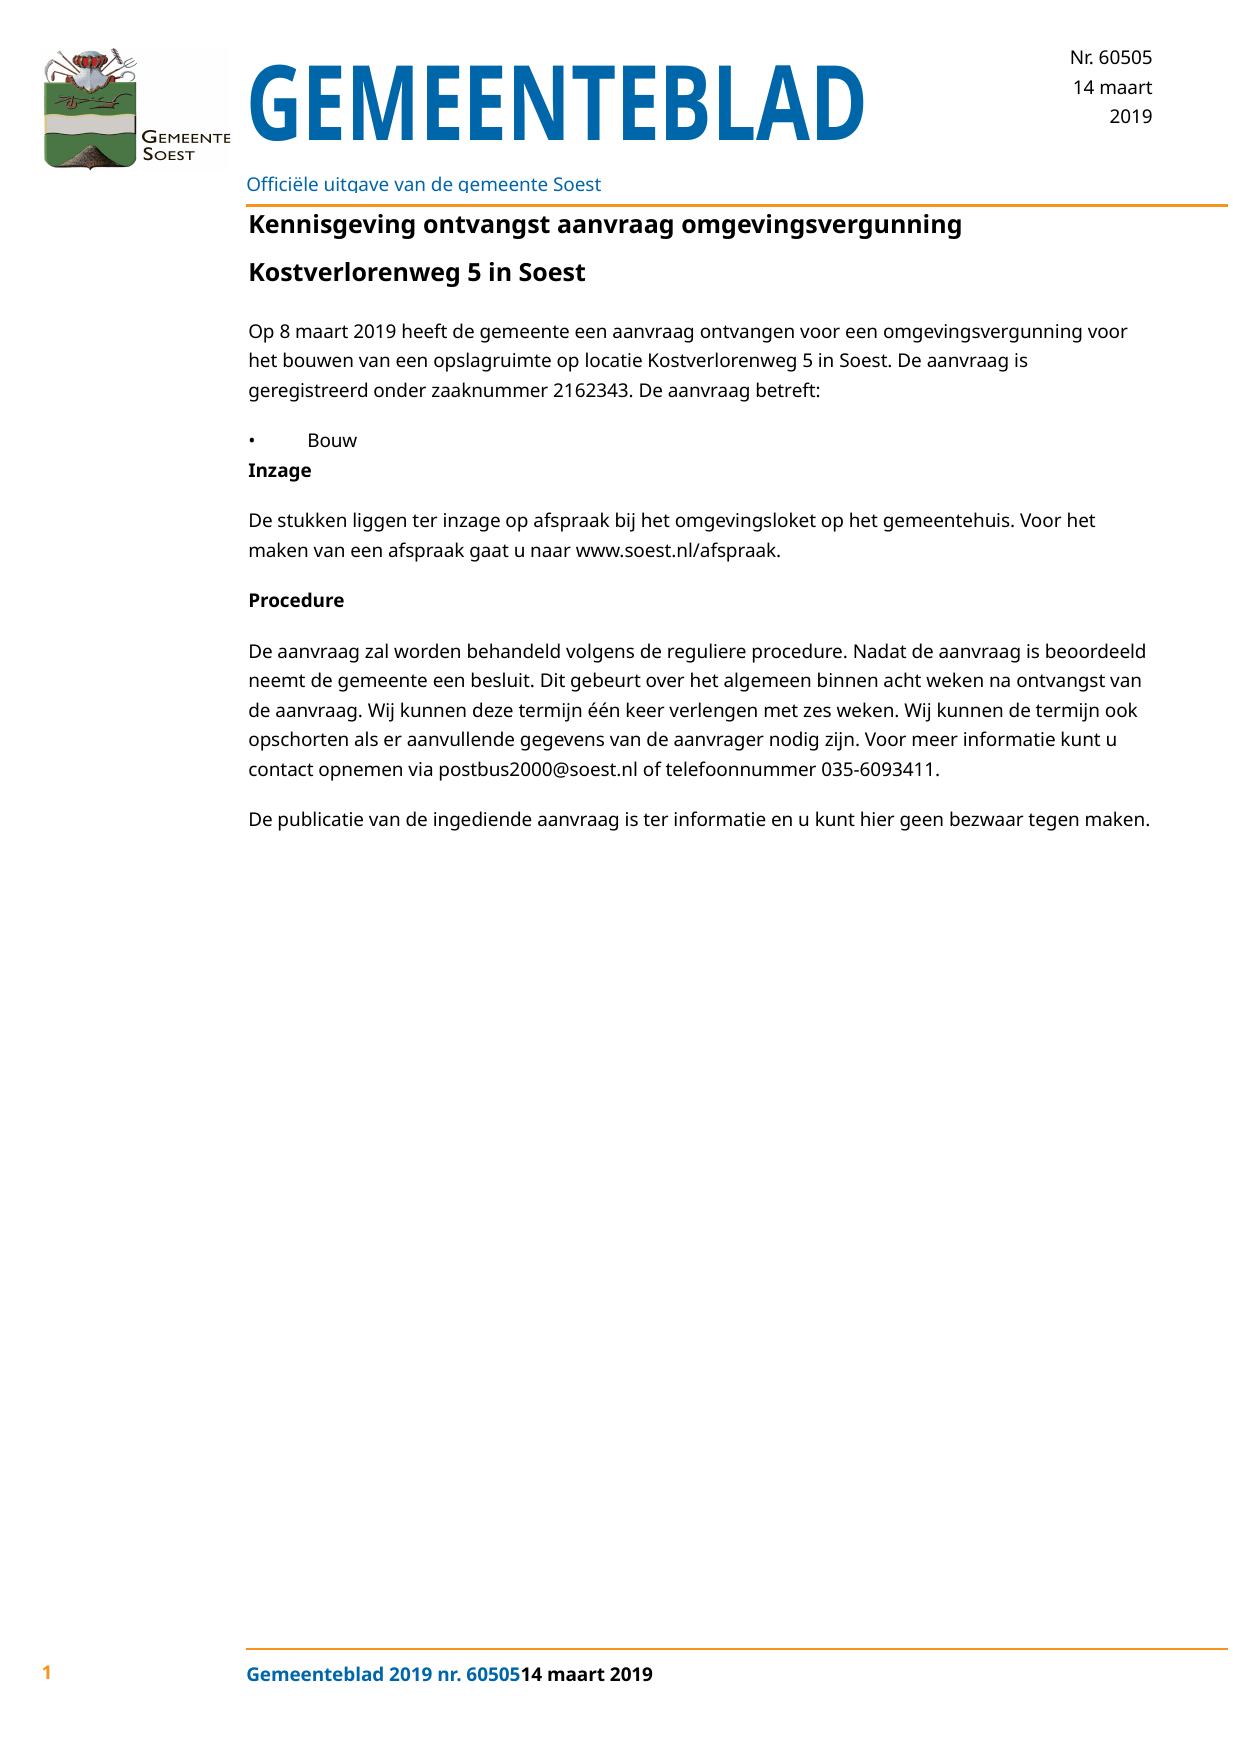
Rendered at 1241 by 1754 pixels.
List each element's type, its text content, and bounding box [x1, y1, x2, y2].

text De aanvraag zal worden behandeld volgens de reguliere procedure. Nadat de aanvraag is beoordeeld neemt de gemeente een besluit. Dit gebeurt over het algemeen binnen acht weken na ontvangst van de aanvraag. Wij kunnen deze termijn één keer verlengen met zes weken. Wij kunnen de termijn ook opschorten als er aanvullende gegevens van de aanvrager nodig zijn. Voor meer informatie kunt u contact opnemen via postbus2000@soest.nl of telefoonnummer 035-6093411. [248, 638, 1152, 782]
text De stukken liggen ter inzage op afspraak bij het omgevingsloket op het gemeentehuis. Voor het maken van een afspraak gaat u naar www.soest.nl/afspraak. [248, 507, 1152, 563]
text Procedure [248, 587, 1152, 613]
text Inzage [248, 457, 1152, 483]
picture [41, 47, 231, 172]
text Op 8 maart 2019 heeft de gemeente een aanvraag ontvangen voor een omgevingsvergunning voor het bouwen van een opslagruimte op locatie Kostverlorenweg 5 in Soest. De aanvraag is geregistreerd onder zaaknummer 2162343. De aanvraag betreft: [248, 318, 1152, 403]
text Kennisgeving ontvangst aanvraag omgevingsvergunning Kostverlorenweg 5 in Soest [248, 207, 1152, 288]
list Bouw [248, 427, 1152, 453]
text De publicatie van de ingediende aanvraag is ter informatie en u kunt hier geen bezwaar tegen maken. [248, 807, 1152, 832]
